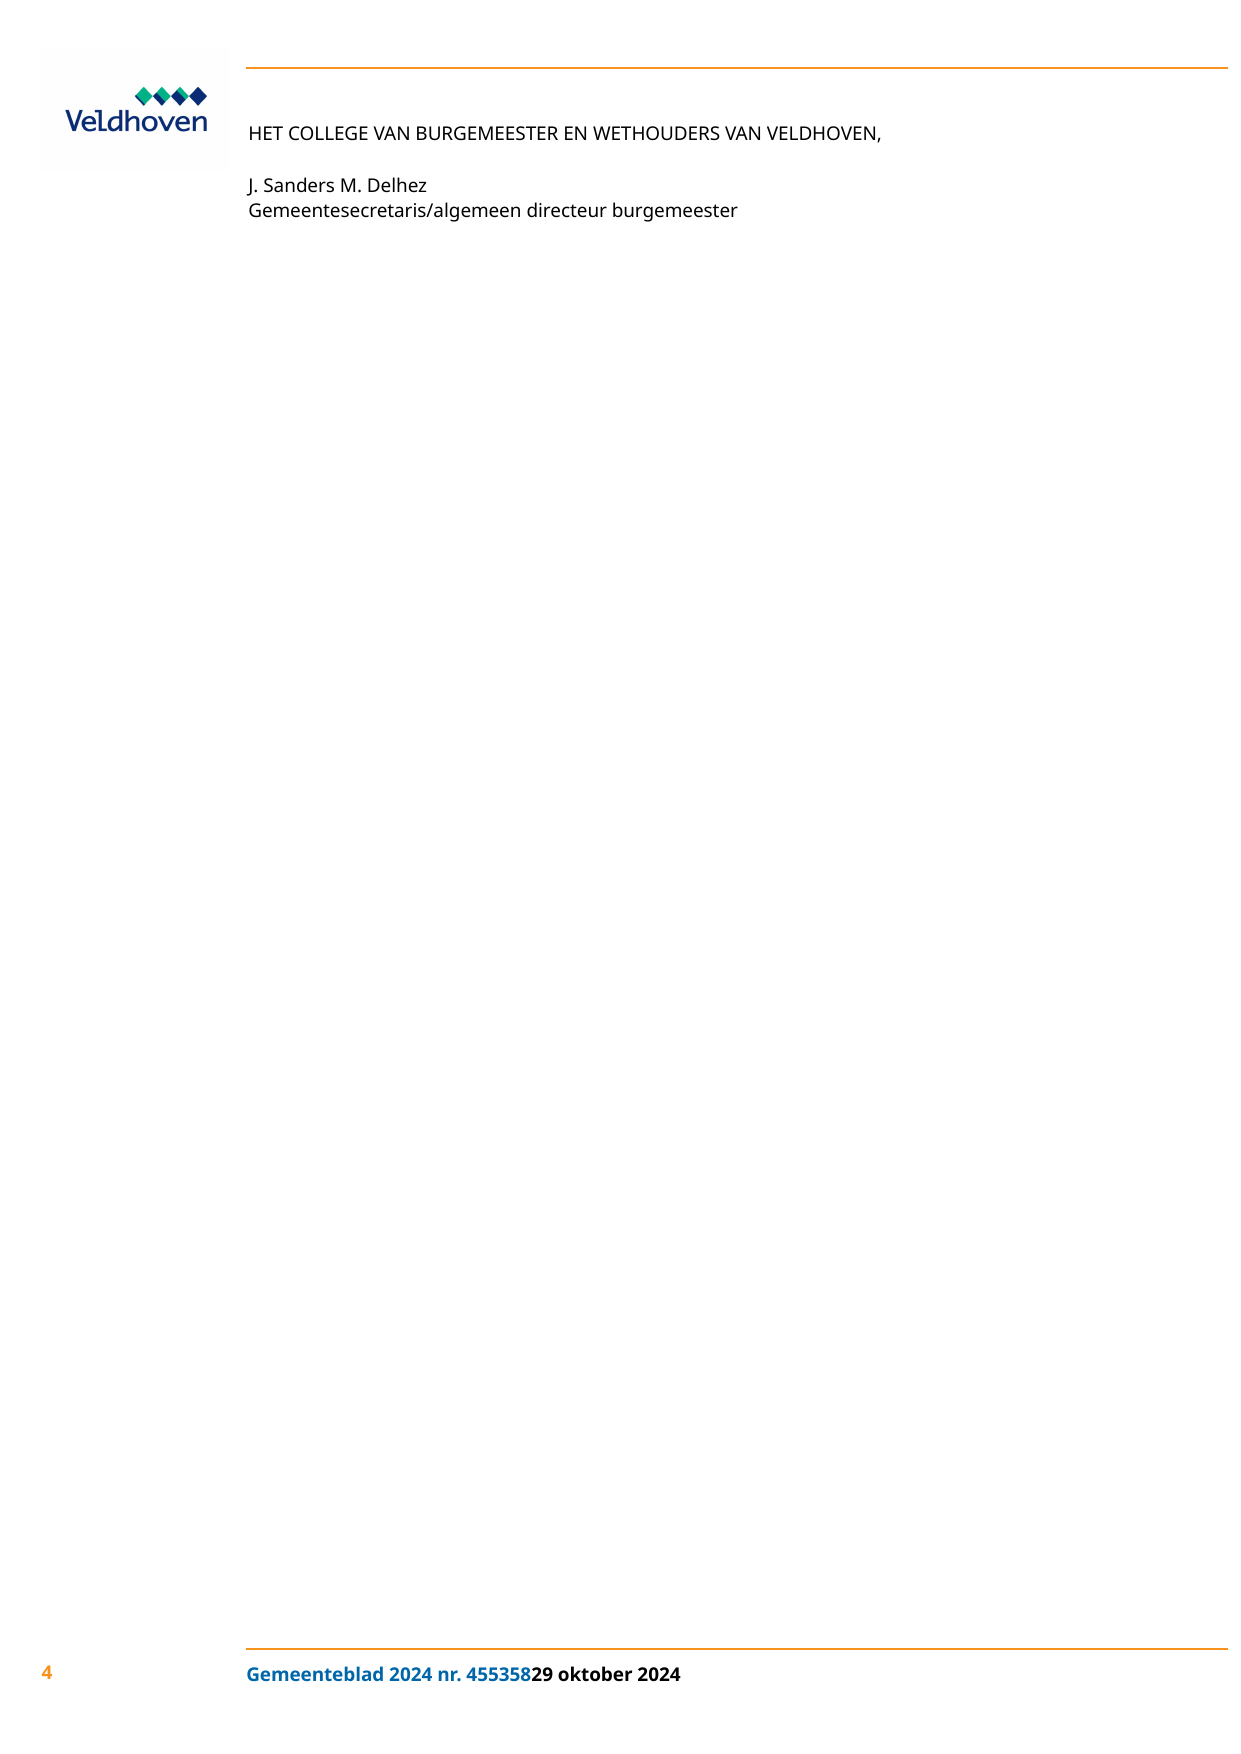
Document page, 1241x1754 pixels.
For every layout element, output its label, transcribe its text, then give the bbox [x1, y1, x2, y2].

text HET COLLEGE VAN BURGEMEESTER EN WETHOUDERS VAN VELDHOVEN, [248, 121, 1152, 146]
text Gemeentesecretaris/algemeen directeur burgemeester [248, 198, 1152, 223]
picture [41, 47, 231, 172]
text J. Sanders M. Delhez [248, 172, 1152, 198]
